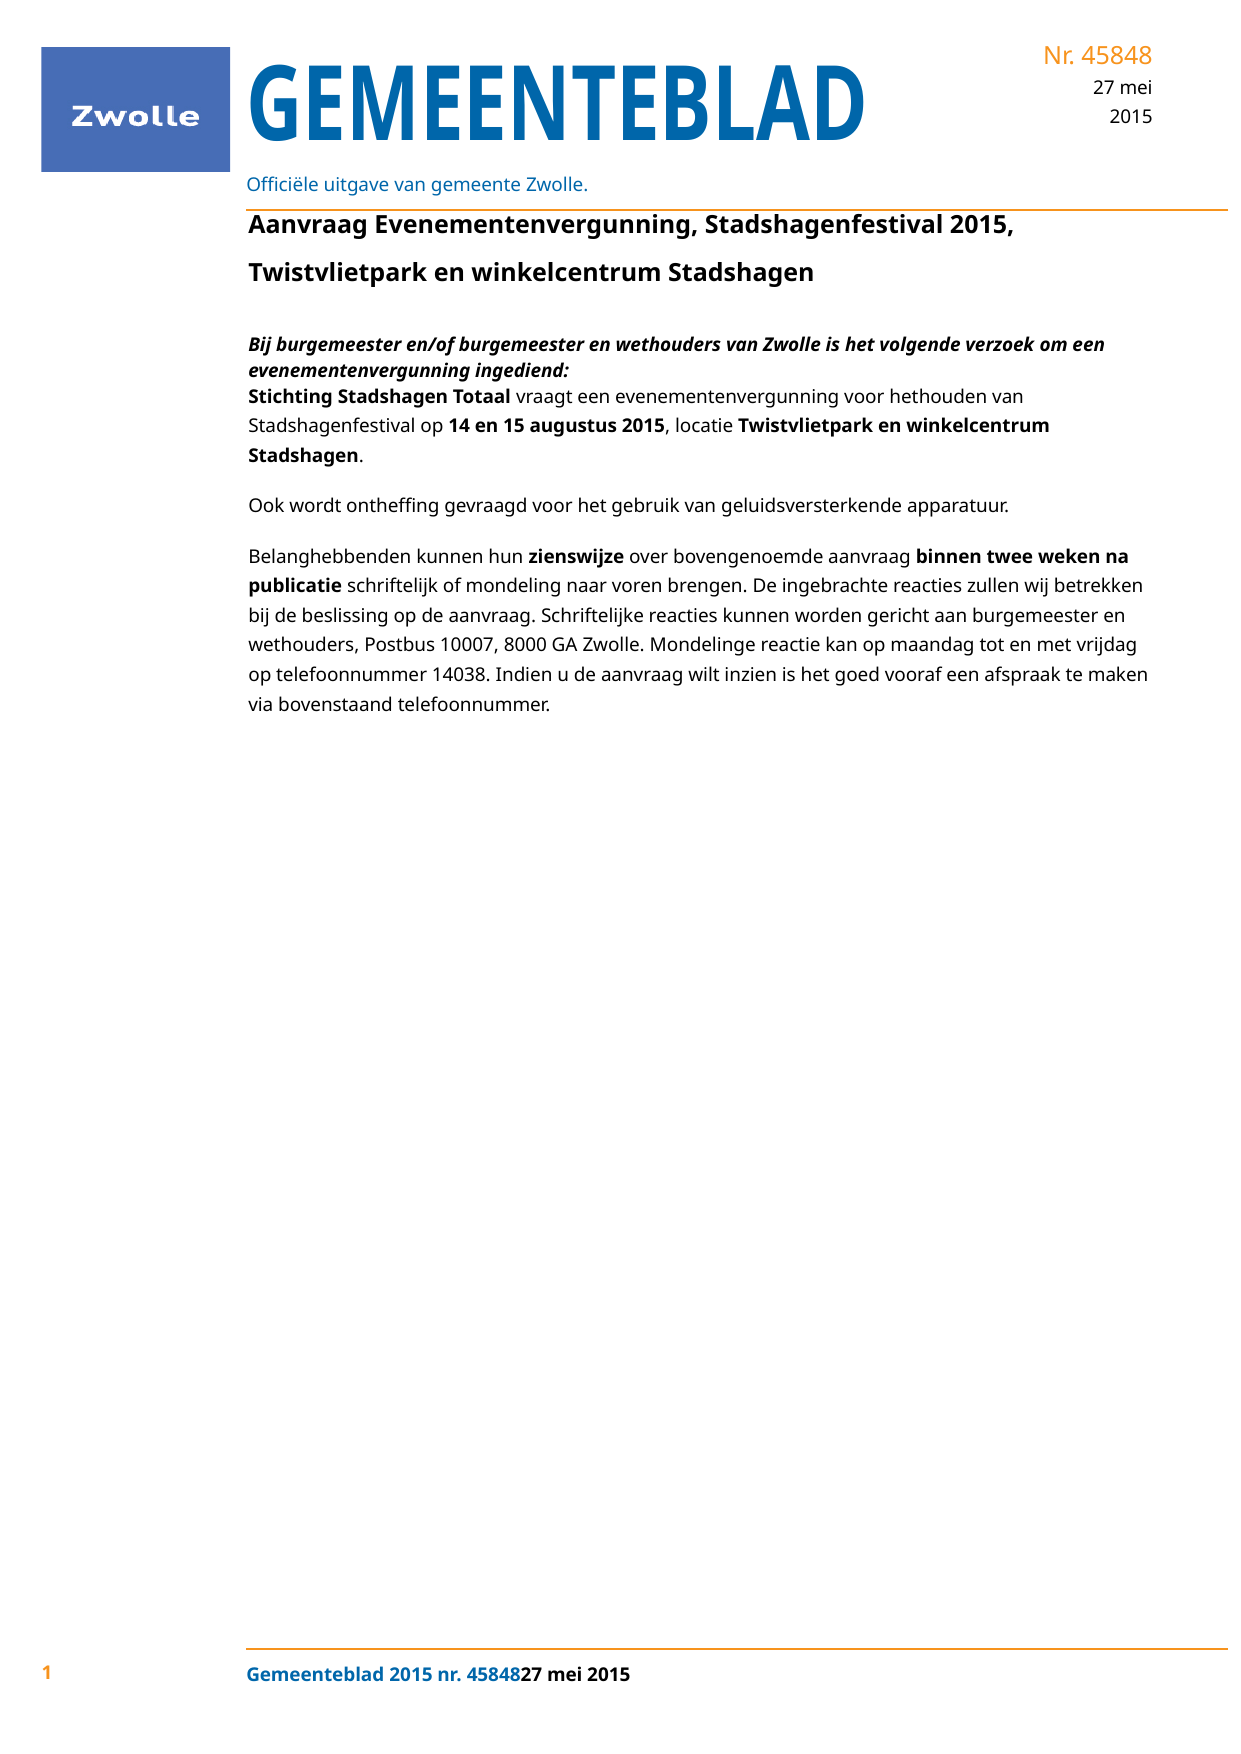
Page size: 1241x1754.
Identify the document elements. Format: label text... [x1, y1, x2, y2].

picture [41, 47, 231, 172]
text Belanghebbenden kunnen hun zienswijze over bovengenoemde aanvraag binnen twee weken na publicatie schriftelijk of mondeling naar voren brengen. De ingebrachte reacties zullen wij betrekken bij de beslissing op de aanvraag. Schriftelijke reacties kunnen worden gericht aan burgemeester en wethouders, Postbus 10007, 8000 GA Zwolle. Mondelinge reactie kan op maandag tot en met vrijdag op telefoonnummer 14038. Indien u de aanvraag wilt inzien is het goed vooraf een afspraak te maken via bovenstaand telefoonnummer. [248, 543, 1152, 717]
text Aanvraag Evenementenvergunning, Stadshagenfestival 2015, Twistvlietpark en winkelcentrum Stadshagen [248, 211, 1152, 288]
text Ook wordt ontheffing gevraagd voor het gebruik van geluidsversterkende apparatuur. [248, 492, 1152, 518]
text Stichting Stadshagen Totaal vraagt een evenementenvergunning voor hethouden van Stadshagenfestival op 14 en 15 augustus 2015, locatie Twistvlietpark en winkelcentrum Stadshagen. [248, 383, 1152, 468]
text Bij burgemeester en/of burgemeester en wethouders van Zwolle is het volgende verzoek om een evenementenvergunning ingediend: [248, 331, 1152, 383]
